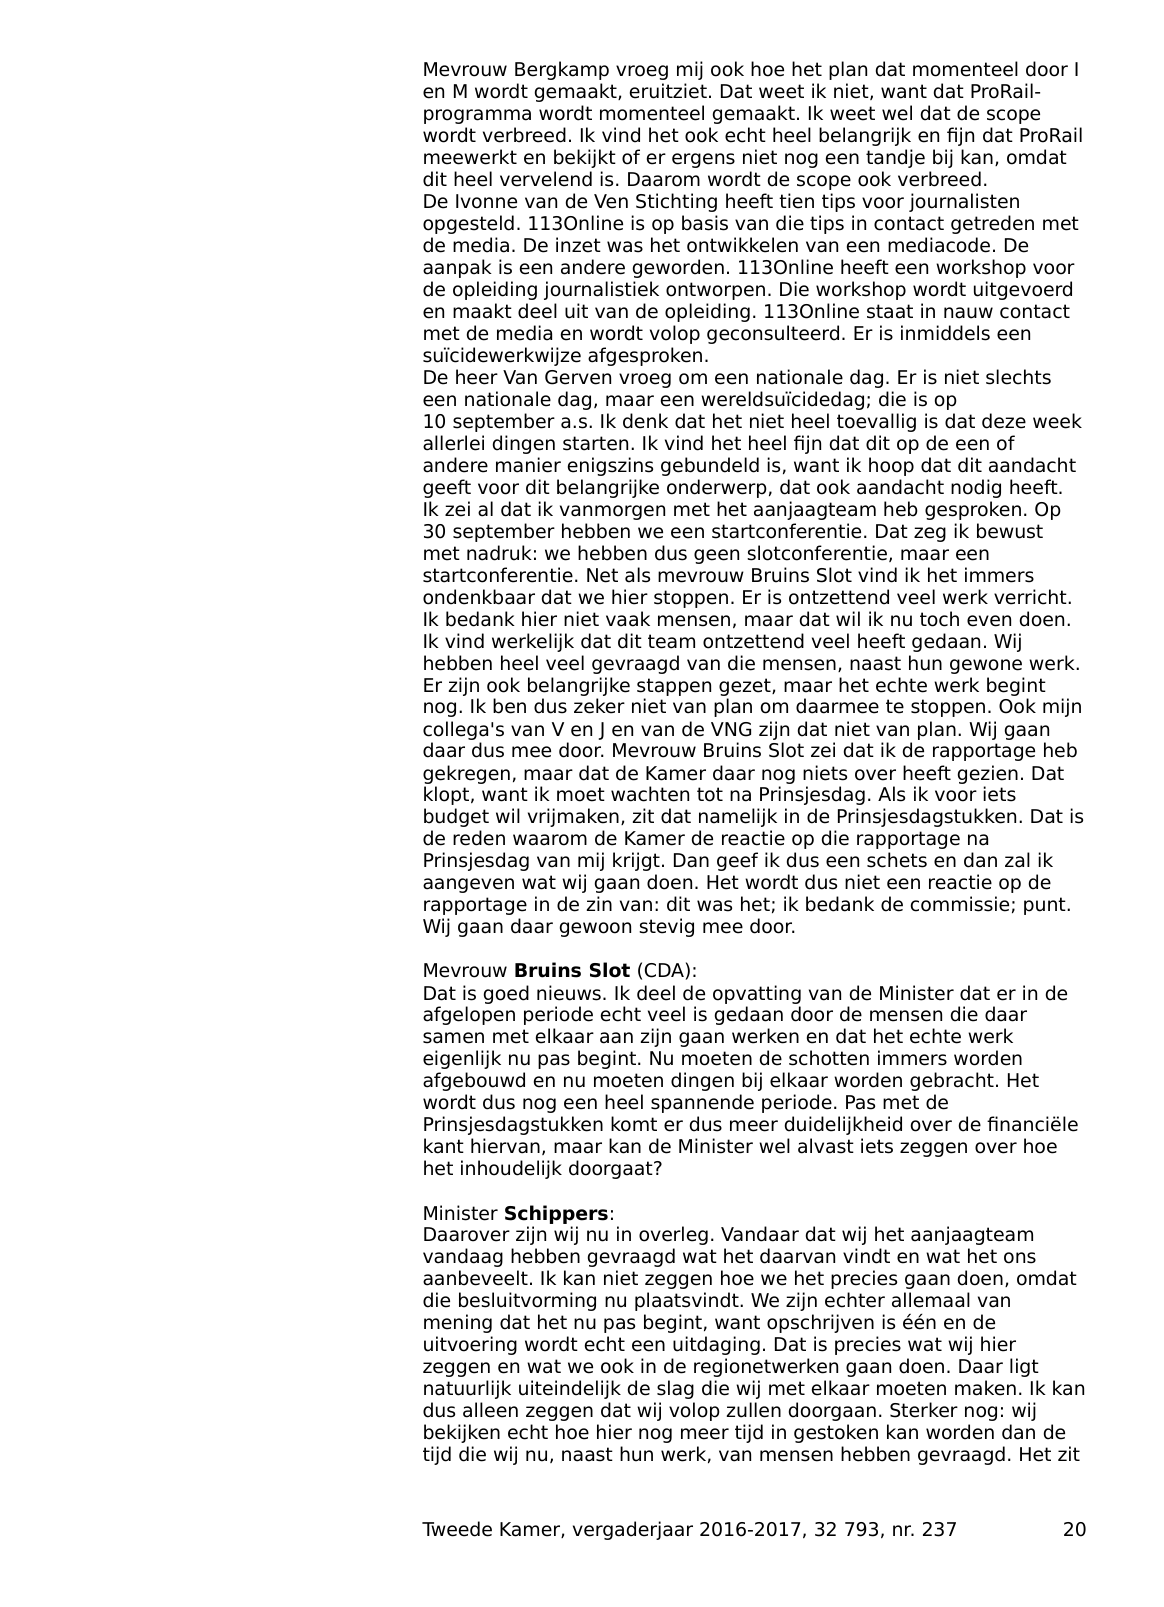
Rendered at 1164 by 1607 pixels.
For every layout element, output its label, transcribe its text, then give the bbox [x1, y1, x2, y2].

text Ik zei al dat ik vanmorgen met het aanjaagteam heb gesproken. Op 30 september hebben we een startconferentie. Dat zeg ik bewust met nadruk: we hebben dus geen slotconferentie, maar een startconferentie. Net als mevrouw Bruins Slot vind ik het immers ondenkbaar dat we hier stoppen. Er is ontzettend veel werk verricht. Ik bedank hier niet vaak mensen, maar dat wil ik nu toch even doen. Ik vind werkelijk dat dit team ontzettend veel heeft gedaan. Wij hebben heel veel gevraagd van die mensen, naast hun gewone werk. Er zijn ook belangrijke stappen gezet, maar het echte werk begint nog. Ik ben dus zeker niet van plan om daarmee te stoppen. Ook mijn collega's van V en J en van de VNG zijn dat niet van plan. Wij gaan daar dus mee door. Mevrouw Bruins Slot zei dat ik de rapportage heb gekregen, maar dat de Kamer daar nog niets over heeft gezien. Dat klopt, want ik moet wachten tot na Prinsjesdag. Als ik voor iets budget wil vrijmaken, zit dat namelijk in de Prinsjesdagstukken. Dat is de reden waarom de Kamer de reactie op die rapportage na Prinsjesdag van mij krijgt. Dan geef ik dus een schets en dan zal ik aangeven wat wij gaan doen. Het wordt dus niet een reactie op de rapportage in de zin van: dit was het; ik bedank de commissie; punt. Wij gaan daar gewoon stevig mee door. [422, 499, 1087, 938]
text Dat is goed nieuws. Ik deel de opvatting van de Minister dat er in de afgelopen periode echt veel is gedaan door de mensen die daar samen met elkaar aan zijn gaan werken en dat het echte werk eigenlijk nu pas begint. Nu moeten de schotten immers worden afgebouwd en nu moeten dingen bij elkaar worden gebracht. Het wordt dus nog een heel spannende periode. Pas met de Prinsjesdagstukken komt er dus meer duidelijkheid over de financiële kant hiervan, maar kan de Minister wel alvast iets zeggen over hoe het inhoudelijk doorgaat? [422, 982, 1087, 1180]
text Mevrouw Bergkamp vroeg mij ook hoe het plan dat momenteel door I en M wordt gemaakt, eruitziet. Dat weet ik niet, want dat ProRail-programma wordt momenteel gemaakt. Ik weet wel dat de scope wordt verbreed. Ik vind het ook echt heel belangrijk en fijn dat ProRail meewerkt en bekijkt of er ergens niet nog een tandje bij kan, omdat dit heel vervelend is. Daarom wordt de scope ook verbreed. [422, 59, 1087, 191]
text Daarover zijn wij nu in overleg. Vandaar dat wij het aanjaagteam vandaag hebben gevraagd wat het daarvan vindt en wat het ons aanbeveelt. Ik kan niet zeggen hoe we het precies gaan doen, omdat die besluitvorming nu plaatsvindt. We zijn echter allemaal van mening dat het nu pas begint, want opschrijven is één en de uitvoering wordt echt een uitdaging. Dat is precies wat wij hier zeggen en wat we ook in de regionetwerken gaan doen. Daar ligt natuurlijk uiteindelijk de slag die wij met elkaar moeten maken. Ik kan dus alleen zeggen dat wij volop zullen doorgaan. Sterker nog: wij bekijken echt hoe hier nog meer tijd in gestoken kan worden dan de tijd die wij nu, naast hun werk, van mensen hebben gevraagd. Het zit [422, 1224, 1087, 1466]
text De heer Van Gerven vroeg om een nationale dag. Er is niet slechts een nationale dag, maar een wereldsuïcidedag; die is op 10 september a.s. Ik denk dat het niet heel toevallig is dat deze week allerlei dingen starten. Ik vind het heel fijn dat dit op de een of andere manier enigszins gebundeld is, want ik hoop dat dit aandacht geeft voor dit belangrijke onderwerp, dat ook aandacht nodig heeft. [422, 367, 1087, 499]
text De Ivonne van de Ven Stichting heeft tien tips voor journalisten opgesteld. 113Online is op basis van die tips in contact getreden met de media. De inzet was het ontwikkelen van een mediacode. De aanpak is een andere geworden. 113Online heeft een workshop voor de opleiding journalistiek ontworpen. Die workshop wordt uitgevoerd en maakt deel uit van de opleiding. 113Online staat in nauw contact met de media en wordt volop geconsulteerd. Er is inmiddels een suïcidewerkwijze afgesproken. [422, 191, 1087, 367]
text Minister Schippers: [422, 1202, 1087, 1224]
text Mevrouw Bruins Slot (CDA): [422, 960, 1087, 982]
